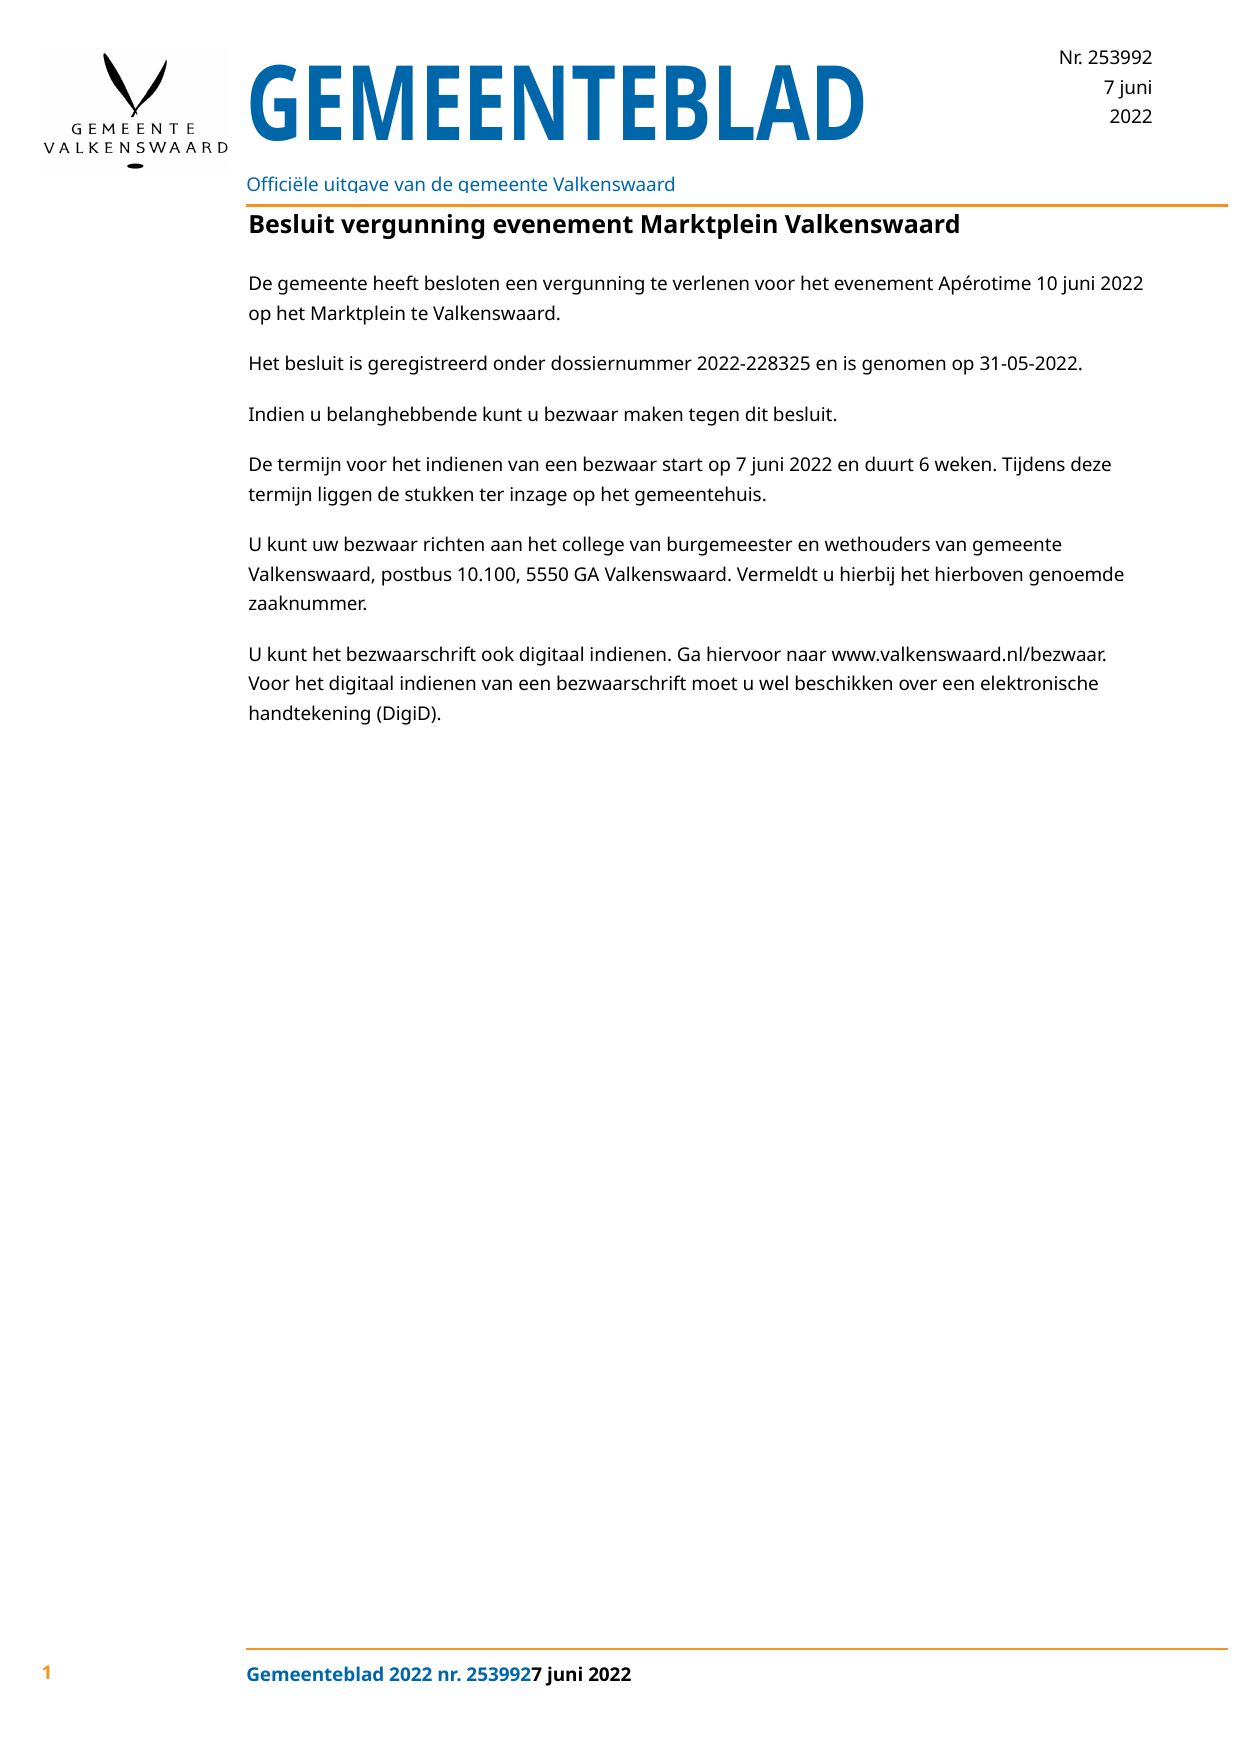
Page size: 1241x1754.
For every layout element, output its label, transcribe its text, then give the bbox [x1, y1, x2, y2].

text Indien u belanghebbende kunt u bezwaar maken tegen dit besluit. [248, 401, 1152, 426]
text Het besluit is geregistreerd onder dossiernummer 2022-228325 en is genomen op 31-05-2022. [248, 350, 1152, 376]
picture [41, 47, 231, 172]
text De termijn voor het indienen van een bezwaar start op 7 juni 2022 en duurt 6 weken. Tijdens deze termijn liggen de stukken ter inzage op het gemeentehuis. [248, 451, 1152, 506]
text U kunt uw bezwaar richten aan het college van burgemeester en wethouders van gemeente Valkenswaard, postbus 10.100, 5550 GA Valkenswaard. Vermeldt u hierbij het hierboven genoemde zaaknummer. [248, 531, 1152, 616]
text Besluit vergunning evenement Marktplein Valkenswaard [248, 207, 1152, 241]
text De gemeente heeft besloten een vergunning te verlenen voor het evenement Apérotime 10 juni 2022 op het Marktplein te Valkenswaard. [248, 270, 1152, 326]
text U kunt het bezwaarschrift ook digitaal indienen. Ga hiervoor naar www.valkenswaard.nl/bezwaar. Voor het digitaal indienen van een bezwaarschrift moet u wel beschikken over een elektronische handtekening (DigiD). [248, 641, 1152, 726]
